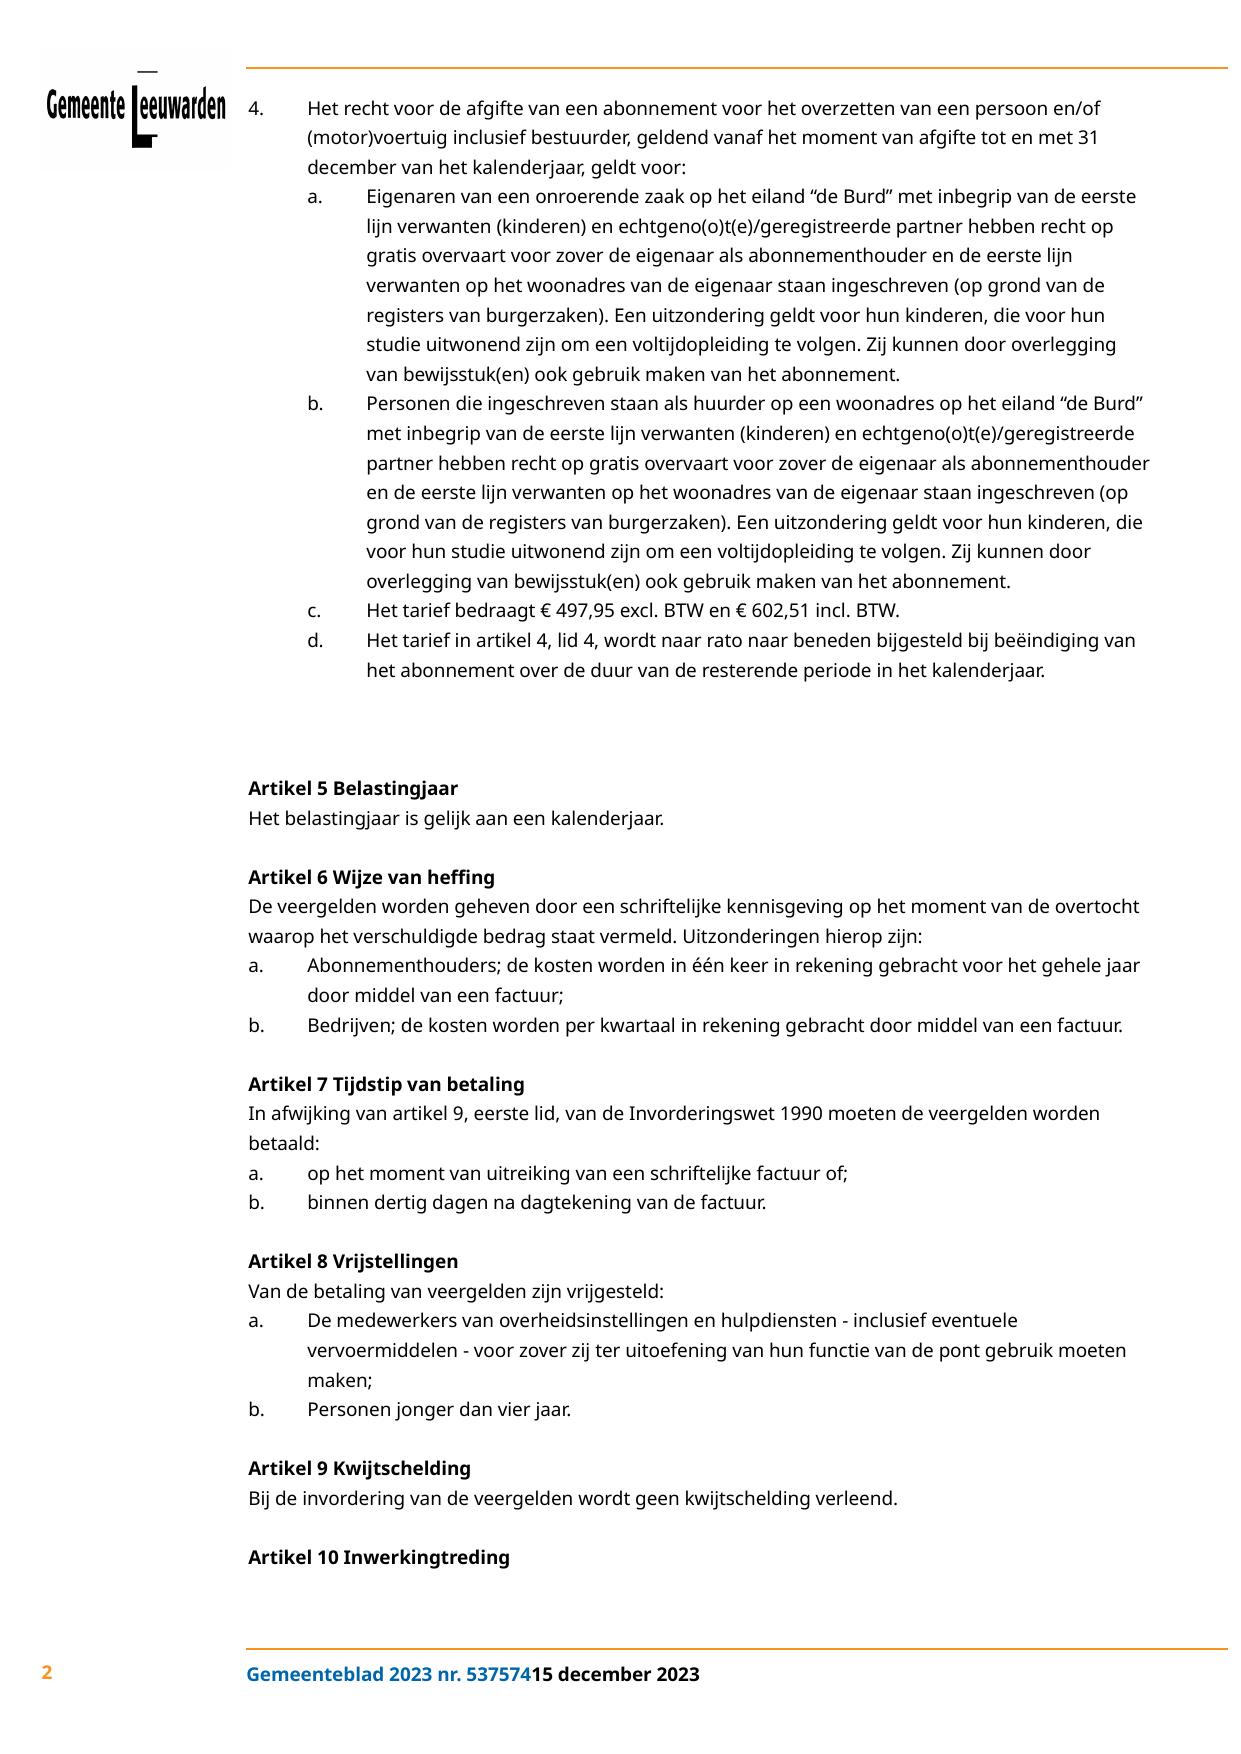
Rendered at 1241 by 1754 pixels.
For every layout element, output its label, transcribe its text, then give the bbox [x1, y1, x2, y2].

text Het belastingjaar is gelijk aan een kalenderjaar. [248, 805, 1152, 831]
list Personen jonger dan vier jaar. [248, 1396, 1152, 1422]
list Het tarief in artikel 4, lid 4, wordt naar rato naar beneden bijgesteld bij beëindiging van het abonnement over de duur van de resterende periode in het kalenderjaar. [307, 627, 1152, 683]
text Van de betaling van veergelden zijn vrijgesteld: [248, 1278, 1152, 1304]
list Personen die ingeschreven staan als huurder op een woonadres op het eiland “de Burd” met inbegrip van de eerste lijn verwanten (kinderen) en echtgeno(o)t(e)/geregistreerde partner hebben recht op gratis overvaart voor zover de eigenaar als abonnementhouder en de eerste lijn verwanten op het woonadres van de eigenaar staan ingeschreven (op grond van de registers van burgerzaken). Een uitzondering geldt voor hun kinderen, die voor hun studie uitwonend zijn om een voltijdopleiding te volgen. Zij kunnen door overlegging van bewijsstuk(en) ook gebruik maken van het abonnement. [307, 391, 1152, 594]
text Artikel 9 Kwijtschelding [248, 1456, 1152, 1481]
text In afwijking van artikel 9, eerste lid, van de Invorderingswet 1990 moeten de veergelden worden betaald: [248, 1101, 1152, 1156]
list Bedrijven; de kosten worden per kwartaal in rekening gebracht door middel van een factuur. [248, 1012, 1152, 1038]
text Artikel 10 Inwerkingtreding [248, 1544, 1152, 1570]
picture [41, 47, 231, 172]
text Artikel 6 Wijze van heffing [248, 864, 1152, 890]
list Abonnementhouders; de kosten worden in één keer in rekening gebracht voor het gehele jaar door middel van een factuur; [248, 953, 1152, 1008]
text Artikel 8 Vrijstellingen [248, 1248, 1152, 1274]
list Het recht voor de afgifte van een abonnement voor het overzetten van een persoon en/of (motor)voertuig inclusief bestuurder, geldend vanaf het moment van afgifte tot en met 31 december van het kalenderjaar, geldt voor: [248, 95, 1152, 180]
list op het moment van uitreiking van een schriftelijke factuur of; [248, 1160, 1152, 1186]
text Artikel 5 Belastingjaar [248, 775, 1152, 801]
list De medewerkers van overheidsinstellingen en hulpdiensten - inclusief eventuele vervoermiddelen - voor zover zij ter uitoefening van hun functie van de pont gebruik moeten maken; [248, 1308, 1152, 1393]
list Het tarief bedraagt € 497,95 excl. BTW en € 602,51 incl. BTW. [307, 598, 1152, 623]
list Eigenaren van een onroerende zaak op het eiland “de Burd” met inbegrip van de eerste lijn verwanten (kinderen) en echtgeno(o)t(e)/geregistreerde partner hebben recht op gratis overvaart voor zover de eigenaar als abonnementhouder en de eerste lijn verwanten op het woonadres van de eigenaar staan ingeschreven (op grond van de registers van burgerzaken). Een uitzondering geldt voor hun kinderen, die voor hun studie uitwonend zijn om een voltijdopleiding te volgen. Zij kunnen door overlegging van bewijsstuk(en) ook gebruik maken van het abonnement. [307, 183, 1152, 387]
text Bij de invordering van de veergelden wordt geen kwijtschelding verleend. [248, 1485, 1152, 1511]
text Artikel 7 Tijdstip van betaling [248, 1071, 1152, 1097]
list binnen dertig dagen na dagtekening van de factuur. [248, 1189, 1152, 1215]
text De veergelden worden geheven door een schriftelijke kennisgeving op het moment van de overtocht waarop het verschuldigde bedrag staat vermeld. Uitzonderingen hierop zijn: [248, 893, 1152, 949]
